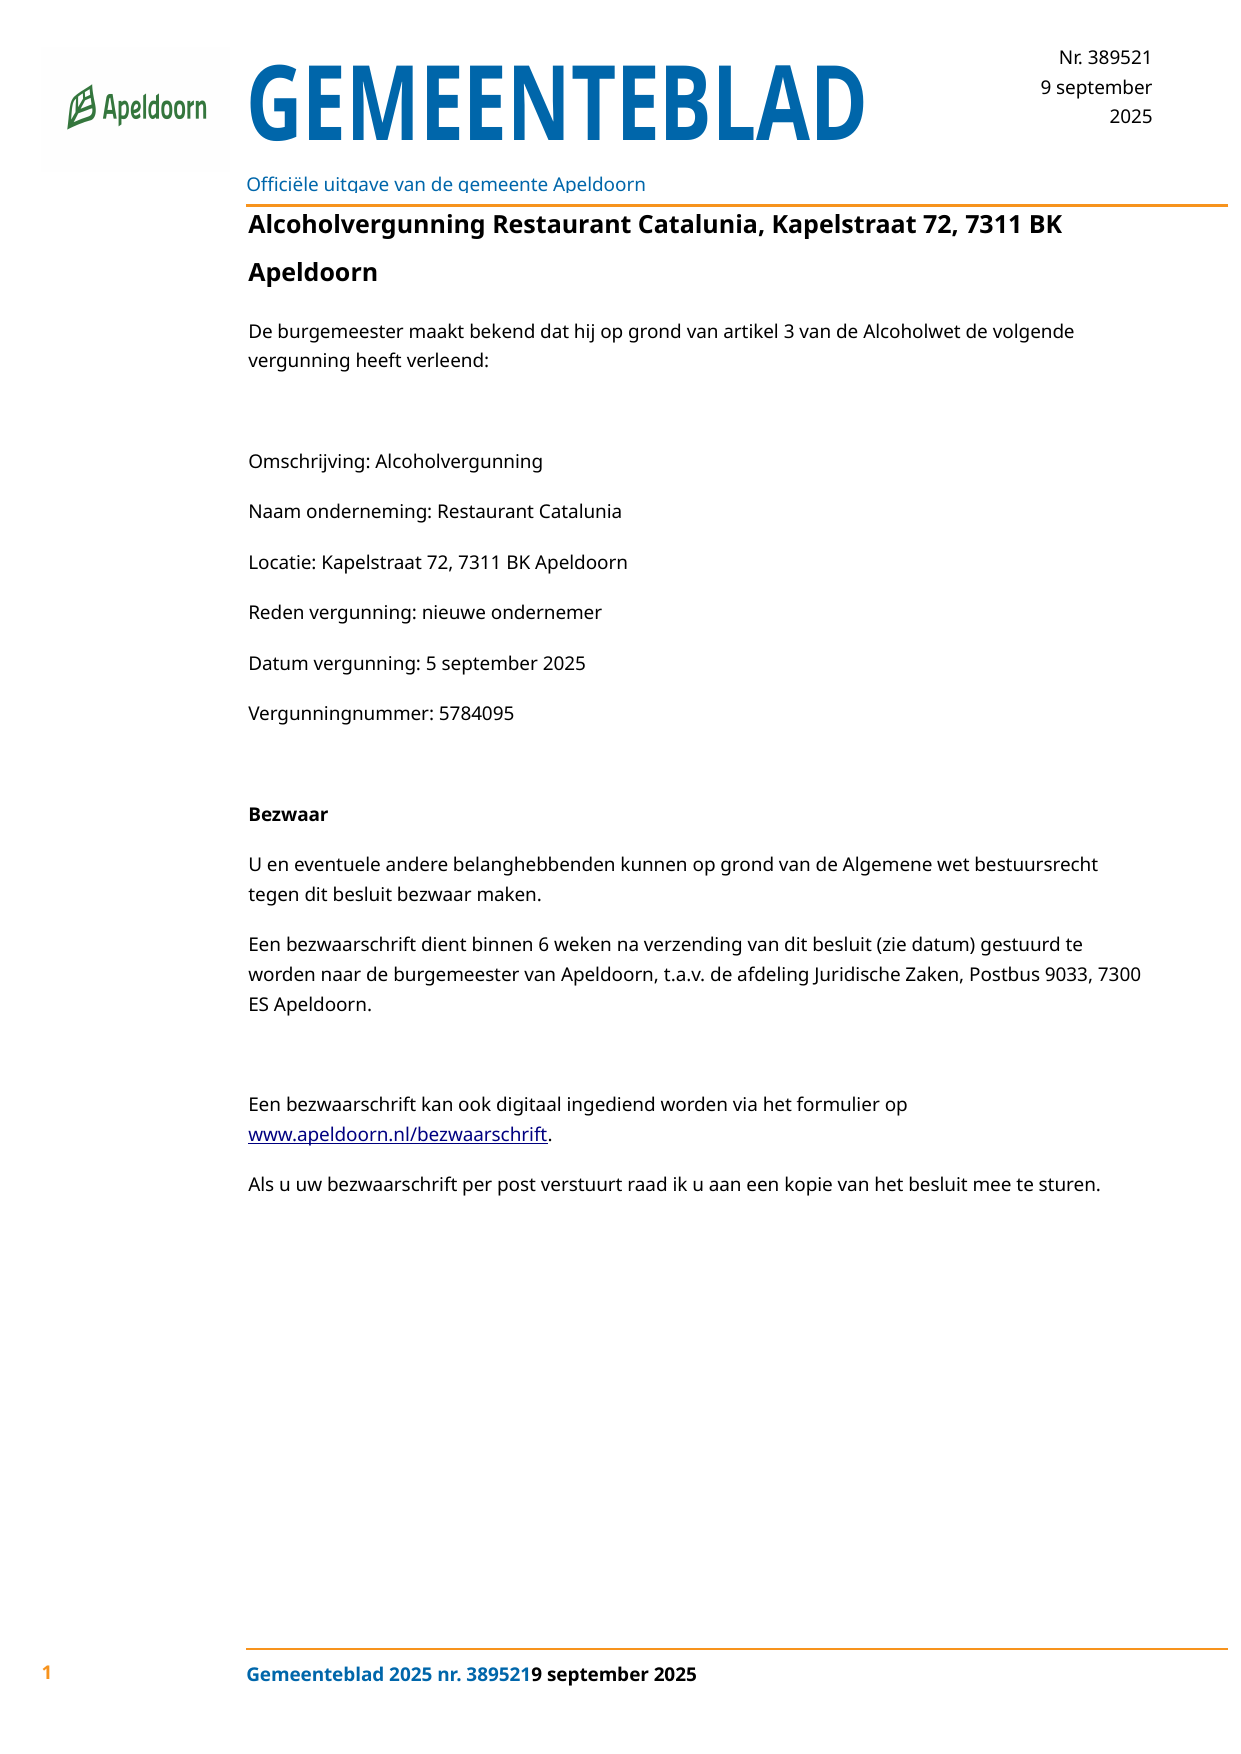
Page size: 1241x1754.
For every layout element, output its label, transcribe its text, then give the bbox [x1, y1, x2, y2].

text Omschrijving: Alcoholvergunning [248, 448, 1152, 474]
text U en eventuele andere belanghebbenden kunnen op grond van de Algemene wet bestuursrecht tegen dit besluit bezwaar maken. [248, 852, 1152, 907]
text Reden vergunning: nieuwe ondernemer [248, 599, 1152, 625]
text Datum vergunning: 5 september 2025 [248, 650, 1152, 676]
text Naam onderneming: Restaurant Catalunia [248, 499, 1152, 524]
picture [41, 47, 231, 172]
text De burgemeester maakt bekend dat hij op grond van artikel 3 van de Alcoholwet de volgende vergunning heeft verleend: [248, 318, 1152, 373]
text Een bezwaarschrift kan ook digitaal ingediend worden via het formulier op www.apeldoorn.nl/bezwaarschrift. [248, 1092, 1152, 1147]
text Alcoholvergunning Restaurant Catalunia, Kapelstraat 72, 7311 BK Apeldoorn [248, 207, 1152, 288]
text Bezwaar [248, 801, 1152, 827]
text Een bezwaarschrift dient binnen 6 weken na verzending van dit besluit (zie datum) gestuurd te worden naar de burgemeester van Apeldoorn, t.a.v. de afdeling Juridische Zaken, Postbus 9033, 7300 ES Apeldoorn. [248, 932, 1152, 1017]
text Vergunningnummer: 5784095 [248, 700, 1152, 726]
text Locatie: Kapelstraat 72, 7311 BK Apeldoorn [248, 549, 1152, 575]
text Als u uw bezwaarschrift per post verstuurt raad ik u aan een kopie van het besluit mee te sturen. [248, 1172, 1152, 1197]
